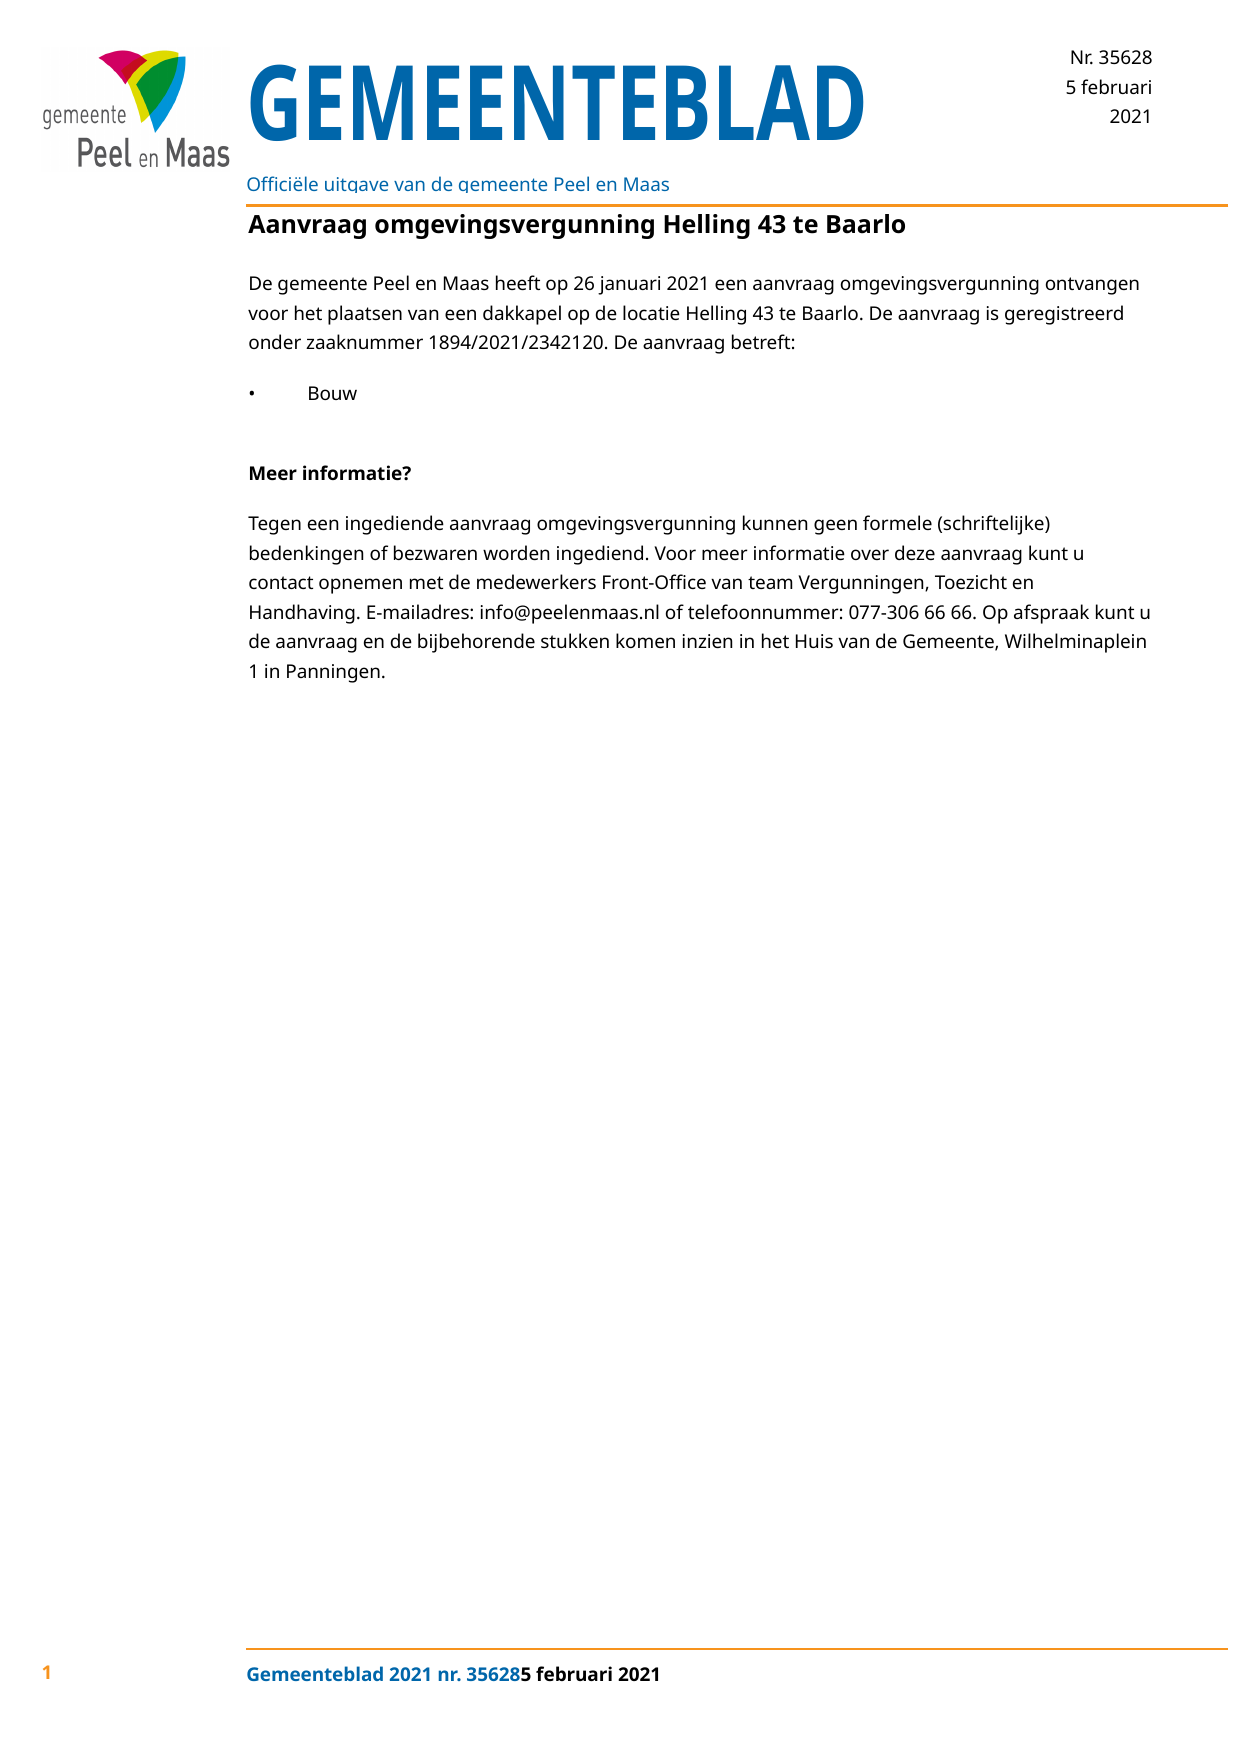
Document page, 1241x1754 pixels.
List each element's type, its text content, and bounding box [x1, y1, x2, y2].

list Bouw [248, 380, 1152, 406]
picture [41, 47, 231, 172]
text Tegen een ingediende aanvraag omgevingsvergunning kunnen geen formele (schriftelijke) bedenkingen of bezwaren worden ingediend. Voor meer informatie over deze aanvraag kunt u contact opnemen met de medewerkers Front-Office van team Vergunningen, Toezicht en Handhaving. E-mailadres: info@peelenmaas.nl of telefoonnummer: 077-306 66 66. Op afspraak kunt u de aanvraag en de bijbehorende stukken komen inzien in het Huis van de Gemeente, Wilhelminaplein 1 in Panningen. [248, 510, 1152, 684]
text Meer informatie? [248, 460, 1152, 486]
text De gemeente Peel en Maas heeft op 26 januari 2021 een aanvraag omgevingsvergunning ontvangen voor het plaatsen van een dakkapel op de locatie Helling 43 te Baarlo. De aanvraag is geregistreerd onder zaaknummer 1894/2021/2342120. De aanvraag betreft: [248, 270, 1152, 355]
text Aanvraag omgevingsvergunning Helling 43 te Baarlo [248, 207, 1152, 241]
